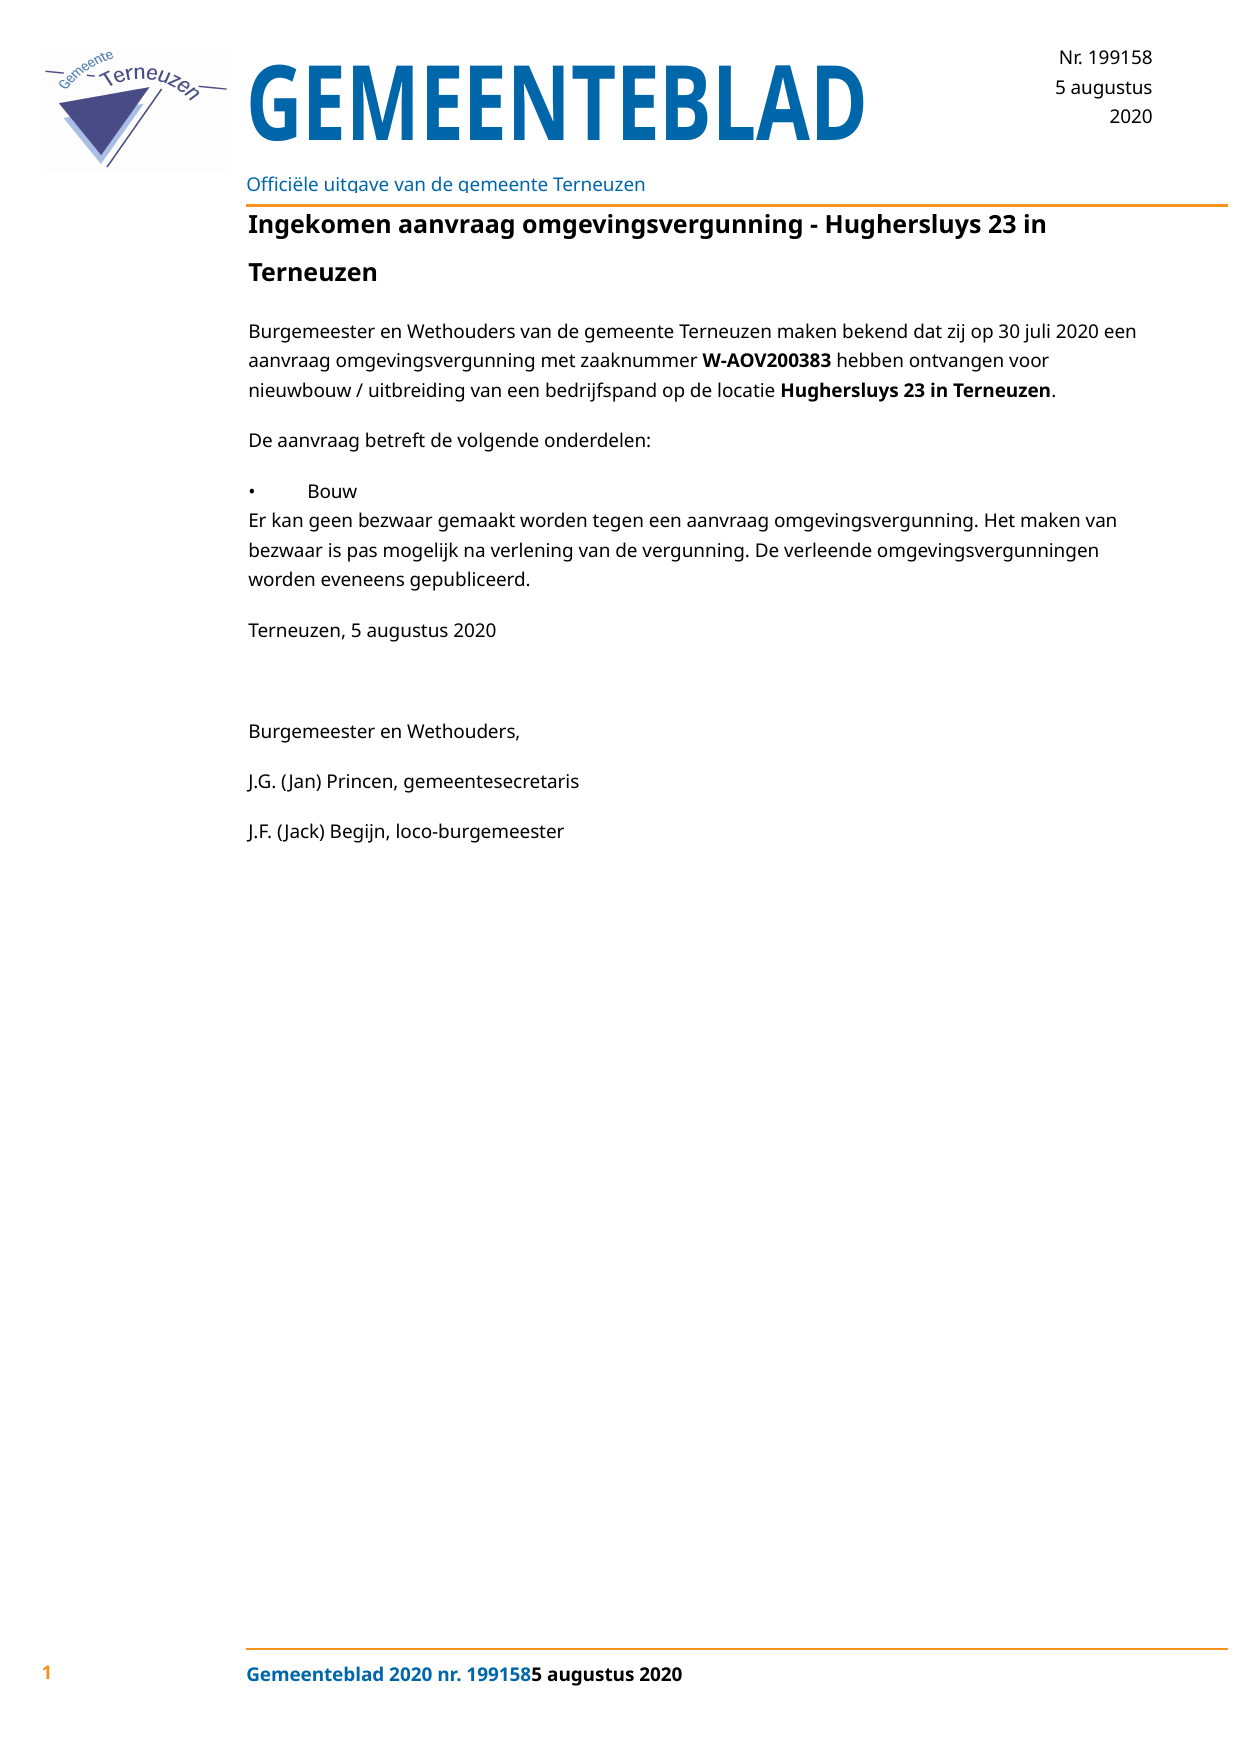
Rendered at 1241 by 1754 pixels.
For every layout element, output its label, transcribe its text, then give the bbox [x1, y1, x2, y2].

text Burgemeester en Wethouders van de gemeente Terneuzen maken bekend dat zij op 30 juli 2020 een aanvraag omgevingsvergunning met zaaknummer W-AOV200383 hebben ontvangen voor nieuwbouw / uitbreiding van een bedrijfspand op de locatie Hughersluys 23 in Terneuzen. [248, 318, 1152, 403]
text J.F. (Jack) Begijn, loco-burgemeester [248, 819, 1152, 844]
text Ingekomen aanvraag omgevingsvergunning - Hughersluys 23 in Terneuzen [248, 207, 1152, 288]
text De aanvraag betreft de volgende onderdelen: [248, 427, 1152, 453]
text J.G. (Jan) Princen, gemeentesecretaris [248, 768, 1152, 794]
picture [41, 47, 231, 172]
list Bouw [248, 478, 1152, 504]
text Terneuzen, 5 augustus 2020 [248, 617, 1152, 643]
text Burgemeester en Wethouders, [248, 718, 1152, 744]
text Er kan geen bezwaar gemaakt worden tegen een aanvraag omgevingsvergunning. Het maken van bezwaar is pas mogelijk na verlening van de vergunning. De verleende omgevingsvergunningen worden eveneens gepubliceerd. [248, 507, 1152, 592]
